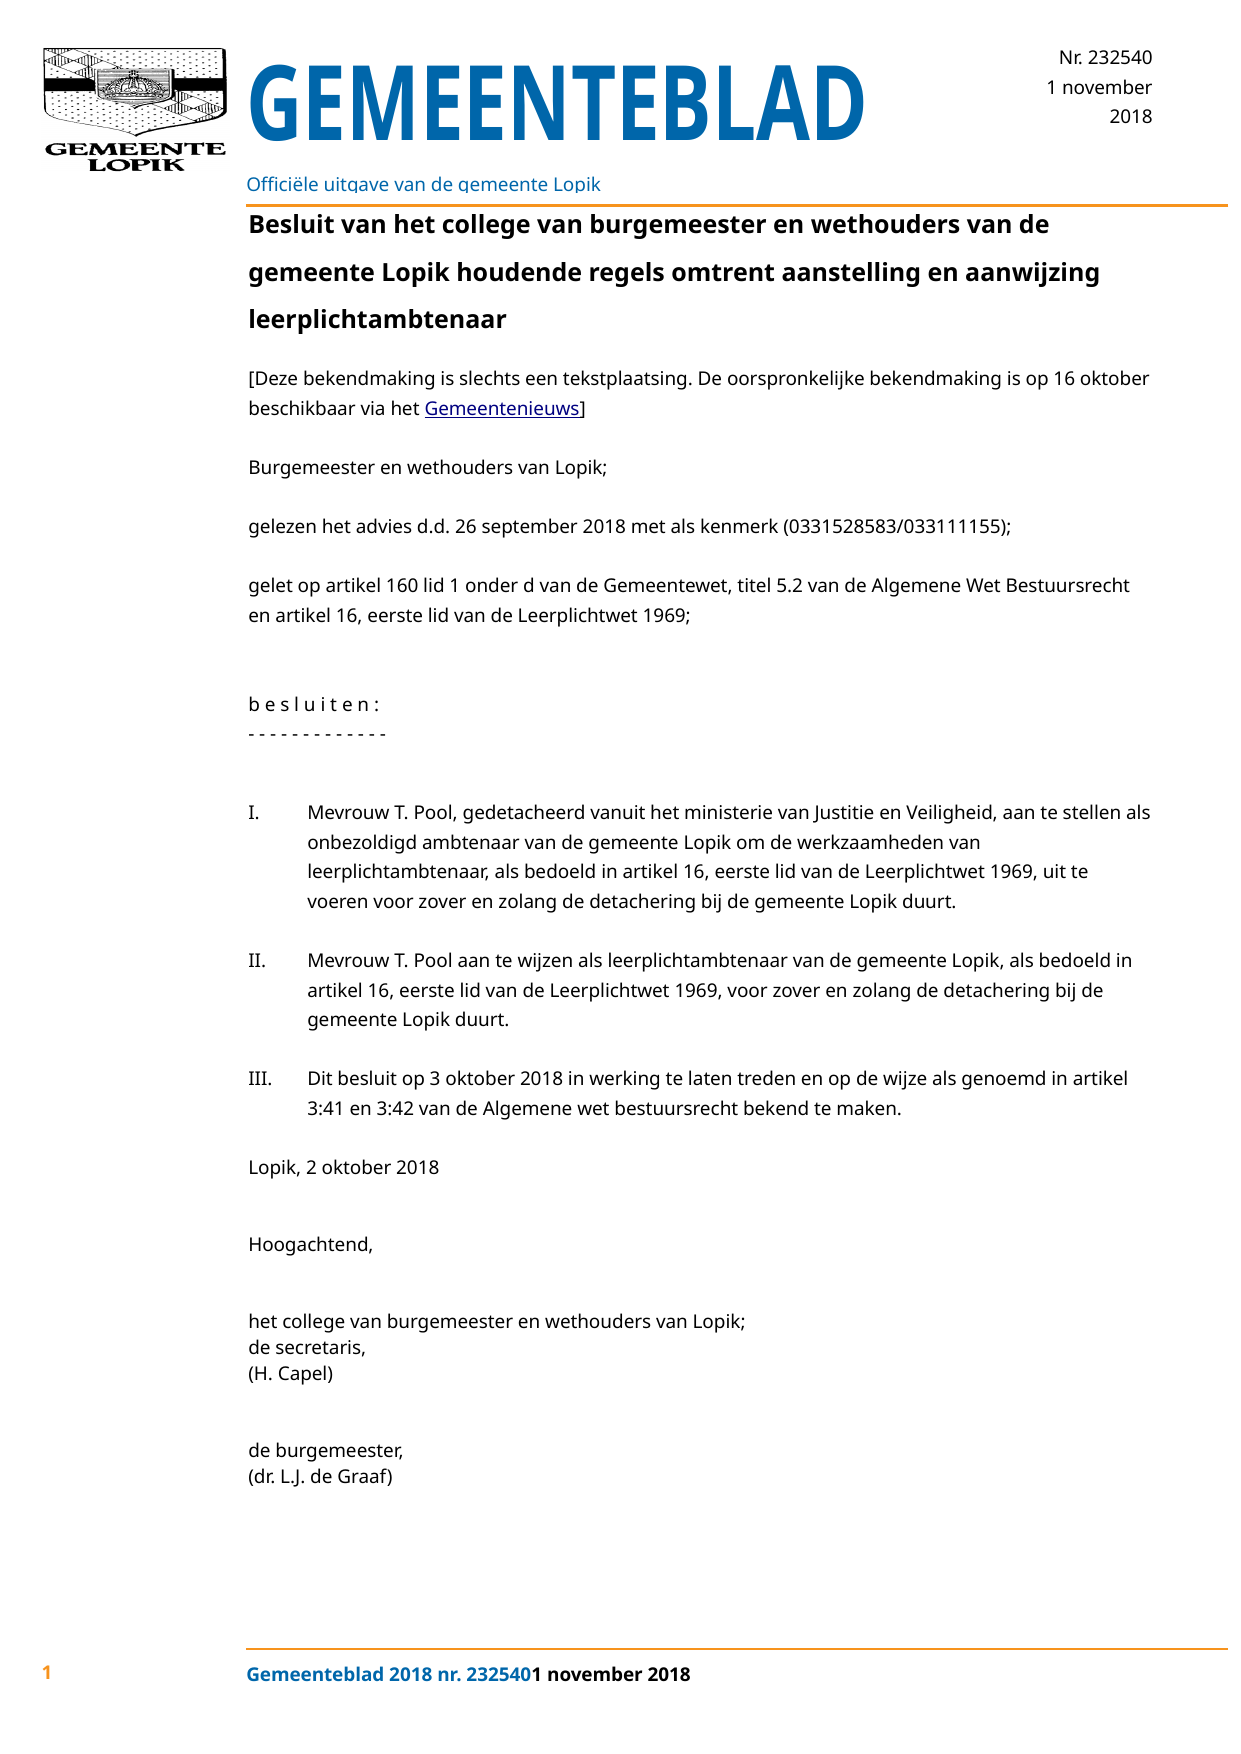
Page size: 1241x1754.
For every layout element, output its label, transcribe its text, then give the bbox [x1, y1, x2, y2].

text Hoogachtend, [248, 1232, 1152, 1257]
list Mevrouw T. Pool, gedetacheerd vanuit het ministerie van Justitie en Veiligheid, aan te stellen als onbezoldigd ambtenaar van de gemeente Lopik om de werkzaamheden van leerplichtambtenaar, als bedoeld in artikel 16, eerste lid van de Leerplichtwet 1969, uit te voeren voor zover en zolang de detachering bij de gemeente Lopik duurt. [248, 799, 1152, 914]
text gelezen het advies d.d. 26 september 2018 met als kenmerk (0331528583/033111155); [248, 513, 1152, 539]
text Burgemeester en wethouders van Lopik; [248, 454, 1152, 480]
text Lopik, 2 oktober 2018 [248, 1154, 1152, 1180]
text [Deze bekendmaking is slechts een tekstplaatsing. De oorspronkelijke bekendmaking is op 16 oktober beschikbaar via het Gemeentenieuws] [248, 366, 1152, 421]
text (dr. L.J. de Graaf) [248, 1463, 1152, 1489]
text de secretaris, [248, 1334, 1152, 1360]
text gelet op artikel 160 lid 1 onder d van de Gemeentewet, titel 5.2 van de Algemene Wet Bestuursrecht en artikel 16, eerste lid van de Leerplichtwet 1969; [248, 573, 1152, 628]
text b e s l u i t e n : [248, 691, 1152, 717]
text - - - - - - - - - - - - - [248, 721, 1152, 746]
picture [41, 47, 231, 172]
text het college van burgemeester en wethouders van Lopik; [248, 1309, 1152, 1334]
list Dit besluit op 3 oktober 2018 in werking te laten treden en op de wijze als genoemd in artikel 3:41 en 3:42 van de Algemene wet bestuursrecht bekend te maken. [248, 1066, 1152, 1121]
text Besluit van het college van burgemeester en wethouders van de gemeente Lopik houdende regels omtrent aanstelling en aanwijzing leerplichtambtenaar [248, 207, 1152, 336]
text (H. Capel) [248, 1360, 1152, 1386]
text de burgemeester, [248, 1437, 1152, 1463]
list Mevrouw T. Pool aan te wijzen als leerplichtambtenaar van de gemeente Lopik, als bedoeld in artikel 16, eerste lid van de Leerplichtwet 1969, voor zover en zolang de detachering bij de gemeente Lopik duurt. [248, 947, 1152, 1032]
